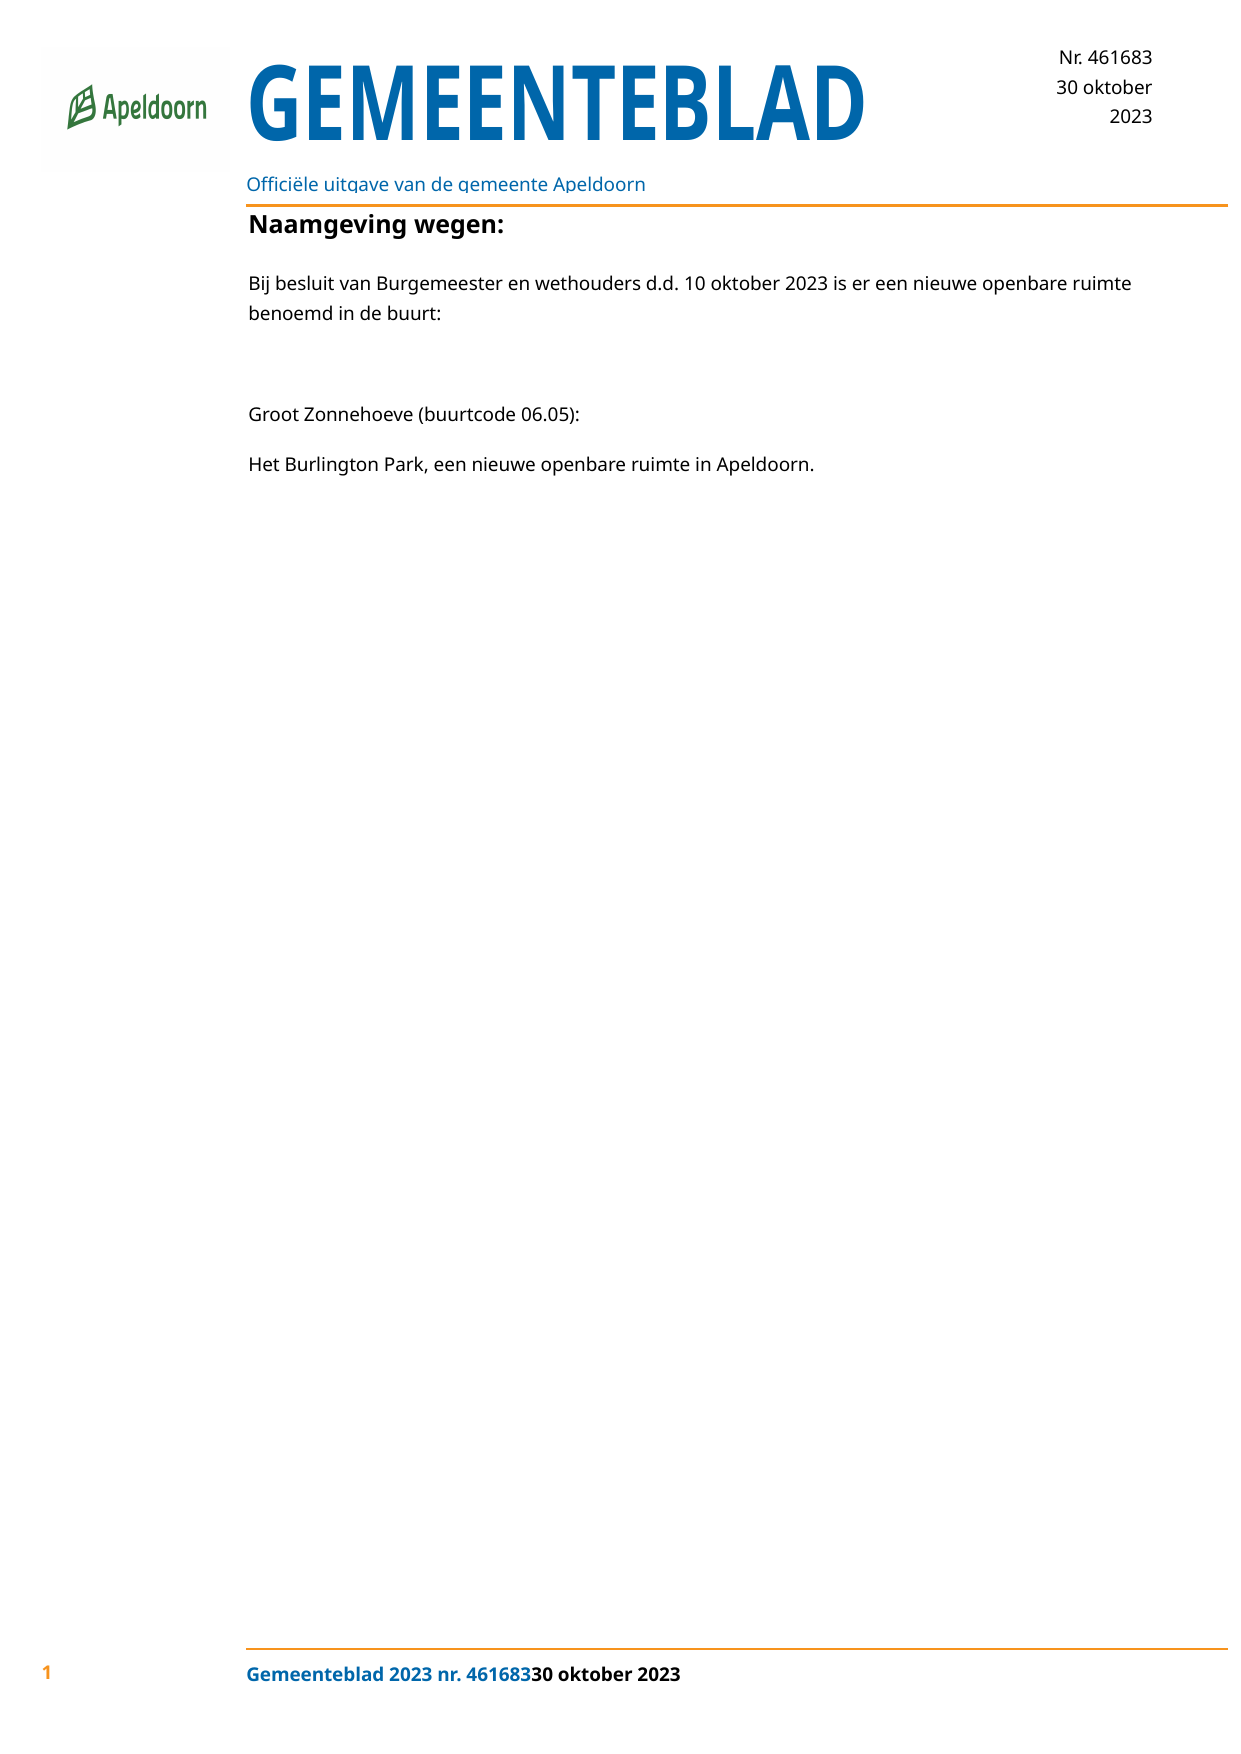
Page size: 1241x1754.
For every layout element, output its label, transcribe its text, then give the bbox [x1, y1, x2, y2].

text Naamgeving wegen: [248, 207, 1152, 241]
text Bij besluit van Burgemeester en wethouders d.d. 10 oktober 2023 is er een nieuwe openbare ruimte benoemd in de buurt: [248, 270, 1152, 326]
picture [41, 47, 231, 172]
text Groot Zonnehoeve (buurtcode 06.05): [248, 401, 1152, 426]
text Het Burlington Park, een nieuwe openbare ruimte in Apeldoorn. [248, 451, 1152, 477]
